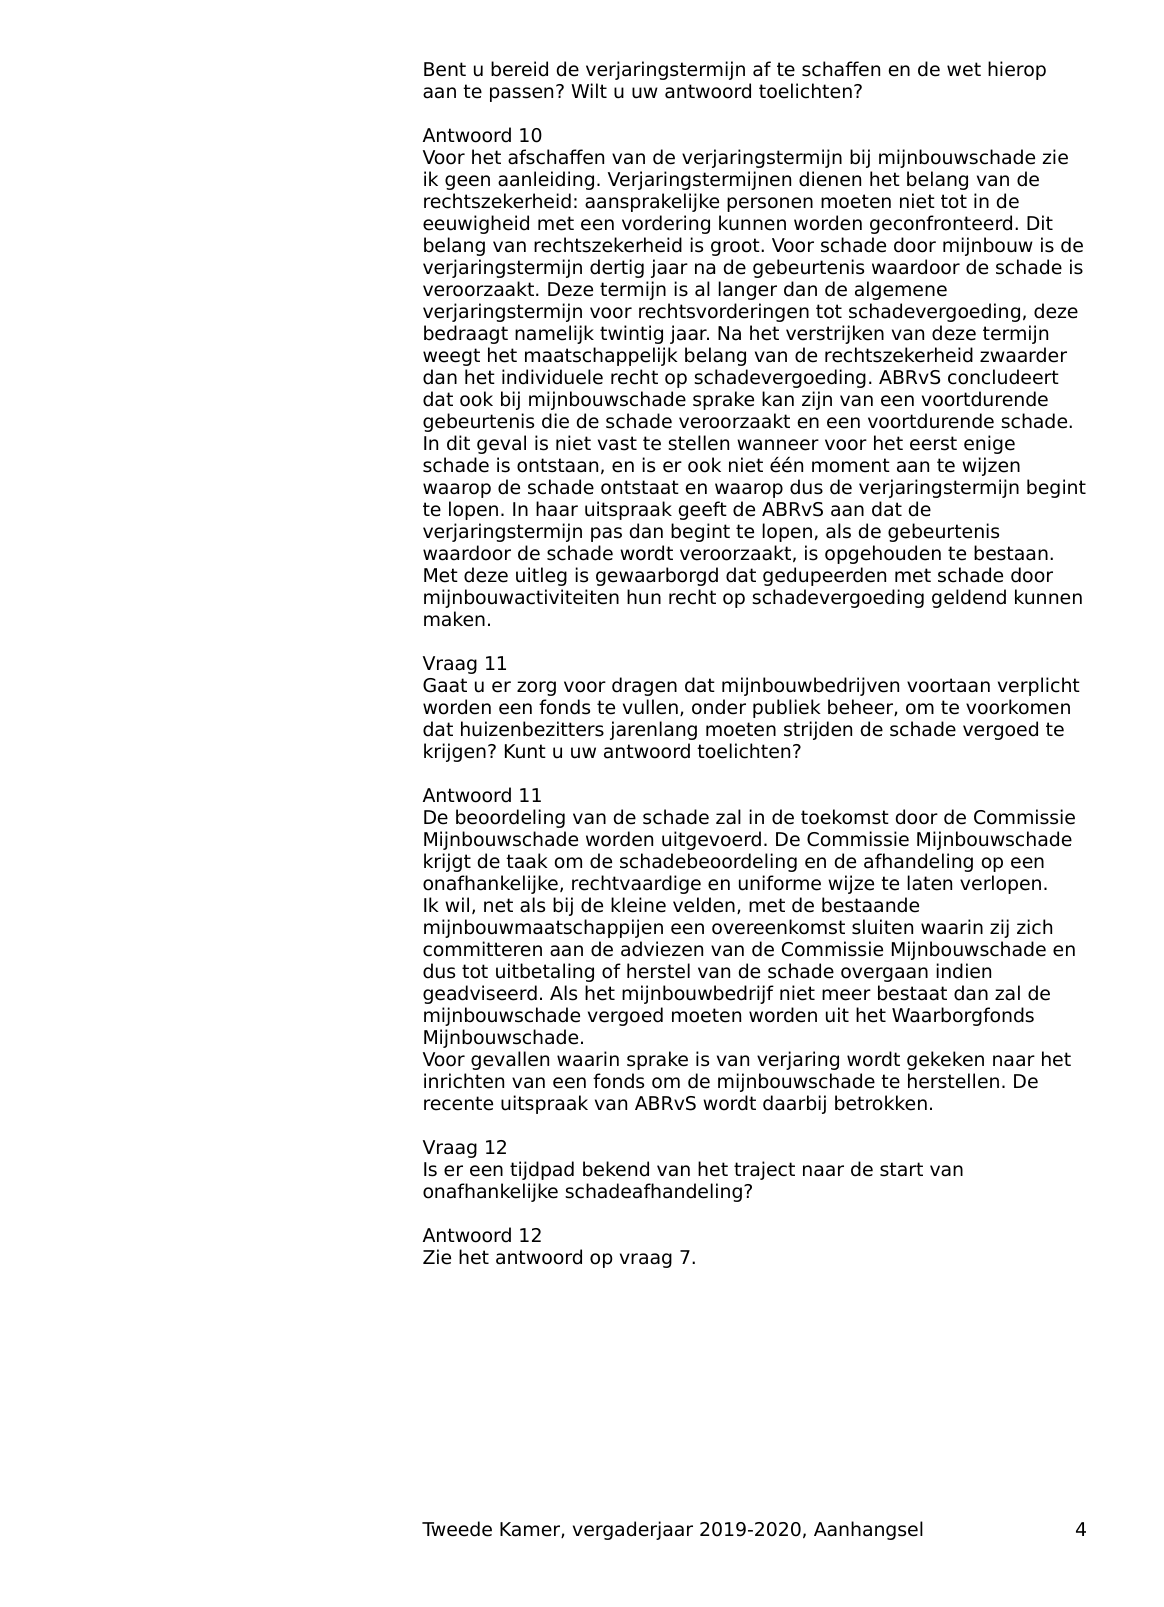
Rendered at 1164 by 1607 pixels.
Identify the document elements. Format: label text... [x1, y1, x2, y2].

text Ik wil, net als bij de kleine velden, met de bestaande mijnbouwmaatschappijen een overeenkomst sluiten waarin zij zich committeren aan de adviezen van de Commissie Mijnbouwschade en dus tot uitbetaling of herstel van de schade overgaan indien geadviseerd. Als het mijnbouwbedrijf niet meer bestaat dan zal de mijnbouwschade vergoed moeten worden uit het Waarborgfonds Mijnbouwschade. [422, 895, 1087, 1049]
text Vraag 12 [422, 1137, 1087, 1159]
text Vraag 11 [422, 653, 1087, 675]
text Is er een tijdpad bekend van het traject naar de start van onafhankelijke schadeafhandeling? [422, 1159, 1087, 1203]
text Gaat u er zorg voor dragen dat mijnbouwbedrijven voortaan verplicht worden een fonds te vullen, onder publiek beheer, om te voorkomen dat huizenbezitters jarenlang moeten strijden de schade vergoed te krijgen? Kunt u uw antwoord toelichten? [422, 675, 1087, 763]
text Voor het afschaffen van de verjaringstermijn bij mijnbouwschade zie ik geen aanleiding. Verjaringstermijnen dienen het belang van de rechtszekerheid: aansprakelijke personen moeten niet tot in de eeuwigheid met een vordering kunnen worden geconfronteerd. Dit belang van rechtszekerheid is groot. Voor schade door mijnbouw is de verjaringstermijn dertig jaar na de gebeurtenis waardoor de schade is veroorzaakt. Deze termijn is al langer dan de algemene verjaringstermijn voor rechtsvorderingen tot schadevergoeding, deze bedraagt namelijk twintig jaar. Na het verstrijken van deze termijn weegt het maatschappelijk belang van de rechtszekerheid zwaarder dan het individuele recht op schadevergoeding. ABRvS concludeert dat ook bij mijnbouwschade sprake kan zijn van een voortdurende gebeurtenis die de schade veroorzaakt en een voortdurende schade. In dit geval is niet vast te stellen wanneer voor het eerst enige schade is ontstaan, en is er ook niet één moment aan te wijzen waarop de schade ontstaat en waarop dus de verjaringstermijn begint te lopen. In haar uitspraak geeft de ABRvS aan dat de verjaringstermijn pas dan begint te lopen, als de gebeurtenis waardoor de schade wordt veroorzaakt, is opgehouden te bestaan. Met deze uitleg is gewaarborgd dat gedupeerden met schade door mijnbouwactiviteiten hun recht op schadevergoeding geldend kunnen maken. [422, 147, 1087, 631]
text Bent u bereid de verjaringstermijn af te schaffen en de wet hierop aan te passen? Wilt u uw antwoord toelichten? [422, 59, 1087, 103]
text Antwoord 11 [422, 785, 1087, 807]
text Antwoord 10 [422, 125, 1087, 147]
text Antwoord 12 [422, 1225, 1087, 1247]
text De beoordeling van de schade zal in de toekomst door de Commissie Mijnbouwschade worden uitgevoerd. De Commissie Mijnbouwschade krijgt de taak om de schadebeoordeling en de afhandeling op een onafhankelijke, rechtvaardige en uniforme wijze te laten verlopen. [422, 807, 1087, 895]
text Voor gevallen waarin sprake is van verjaring wordt gekeken naar het inrichten van een fonds om de mijnbouwschade te herstellen. De recente uitspraak van ABRvS wordt daarbij betrokken. [422, 1049, 1087, 1115]
text Zie het antwoord op vraag 7. [422, 1247, 1087, 1269]
